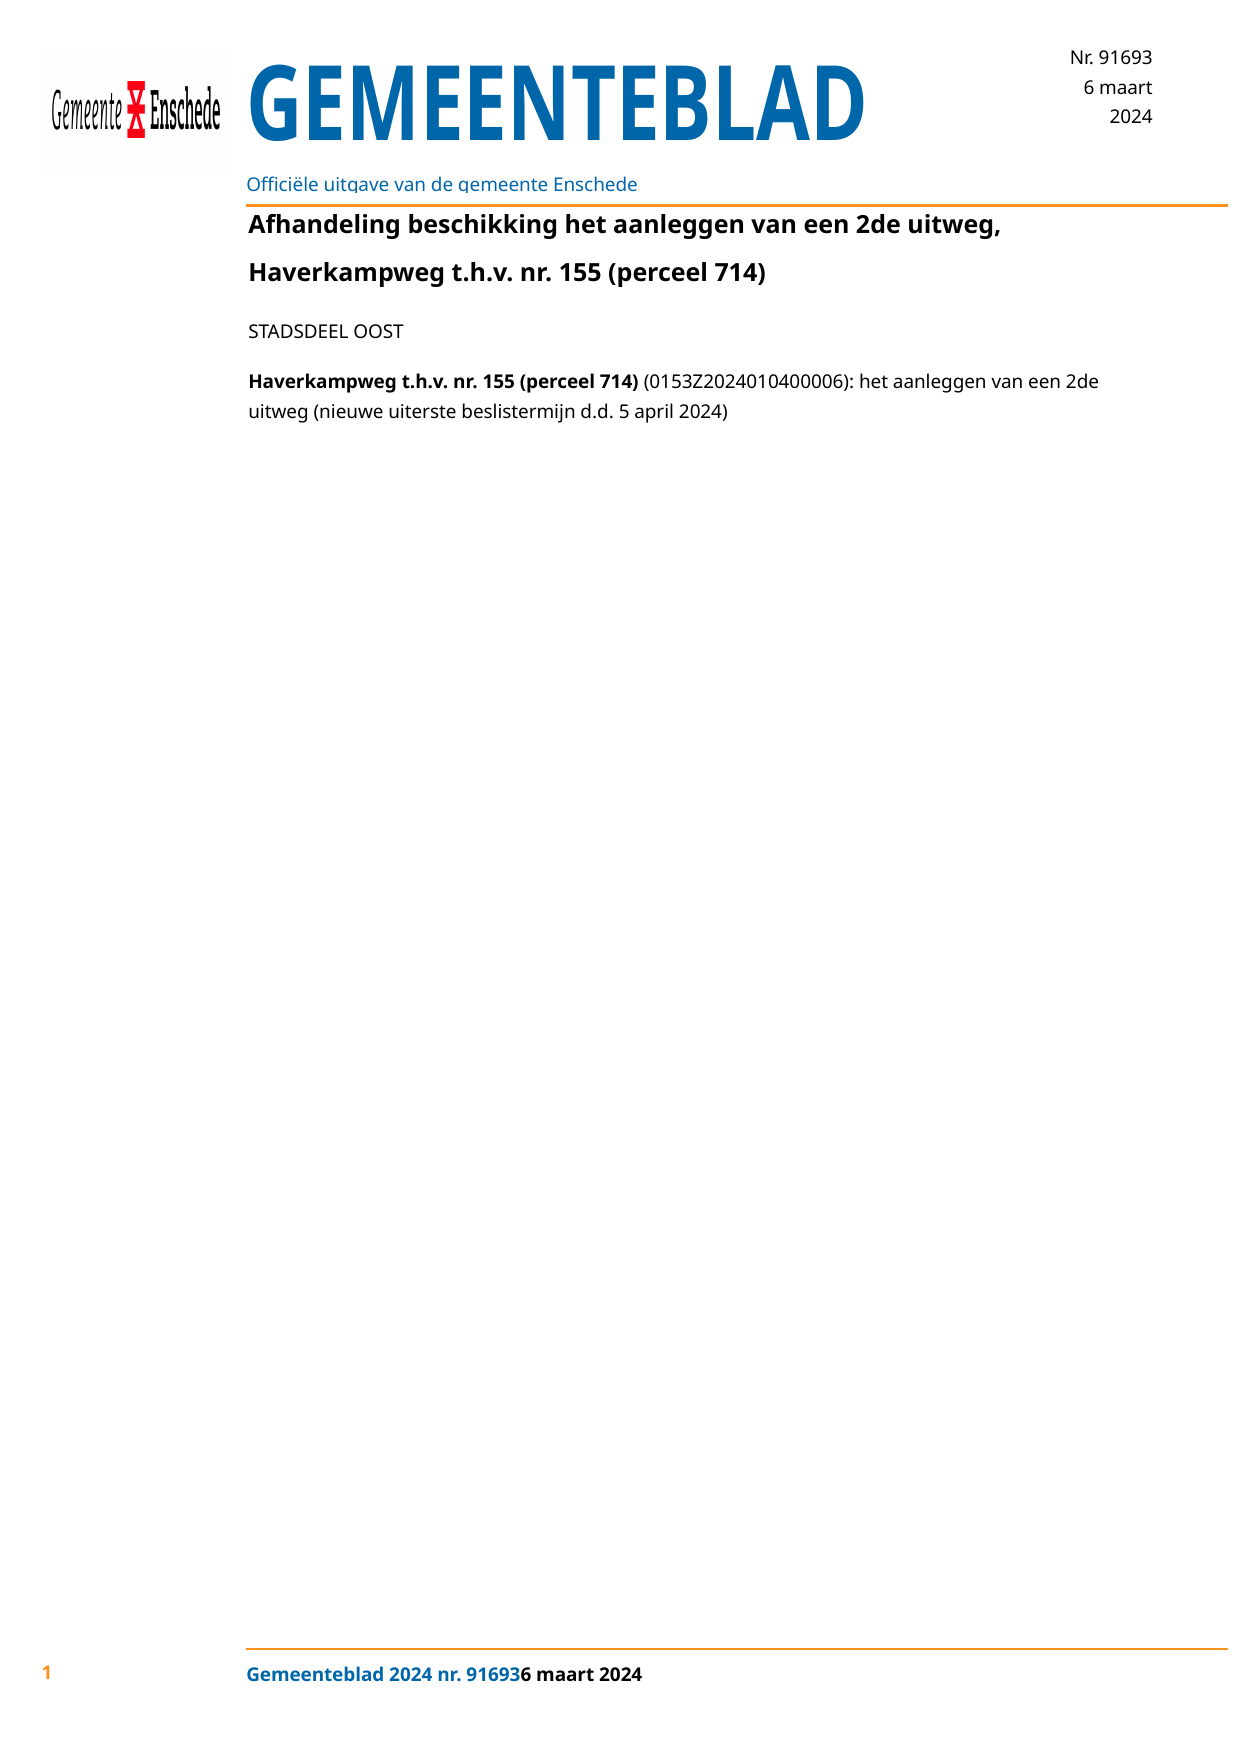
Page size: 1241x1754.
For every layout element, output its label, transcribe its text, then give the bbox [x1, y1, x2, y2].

text Haverkampweg t.h.v. nr. 155 (perceel 714) (0153Z2024010400006): het aanleggen van een 2de uitweg (nieuwe uiterste beslistermijn d.d. 5 april 2024) [248, 368, 1152, 424]
picture [41, 47, 231, 172]
text STADSDEEL OOST [248, 318, 1152, 344]
text Afhandeling beschikking het aanleggen van een 2de uitweg, Haverkampweg t.h.v. nr. 155 (perceel 714) [248, 207, 1152, 288]
